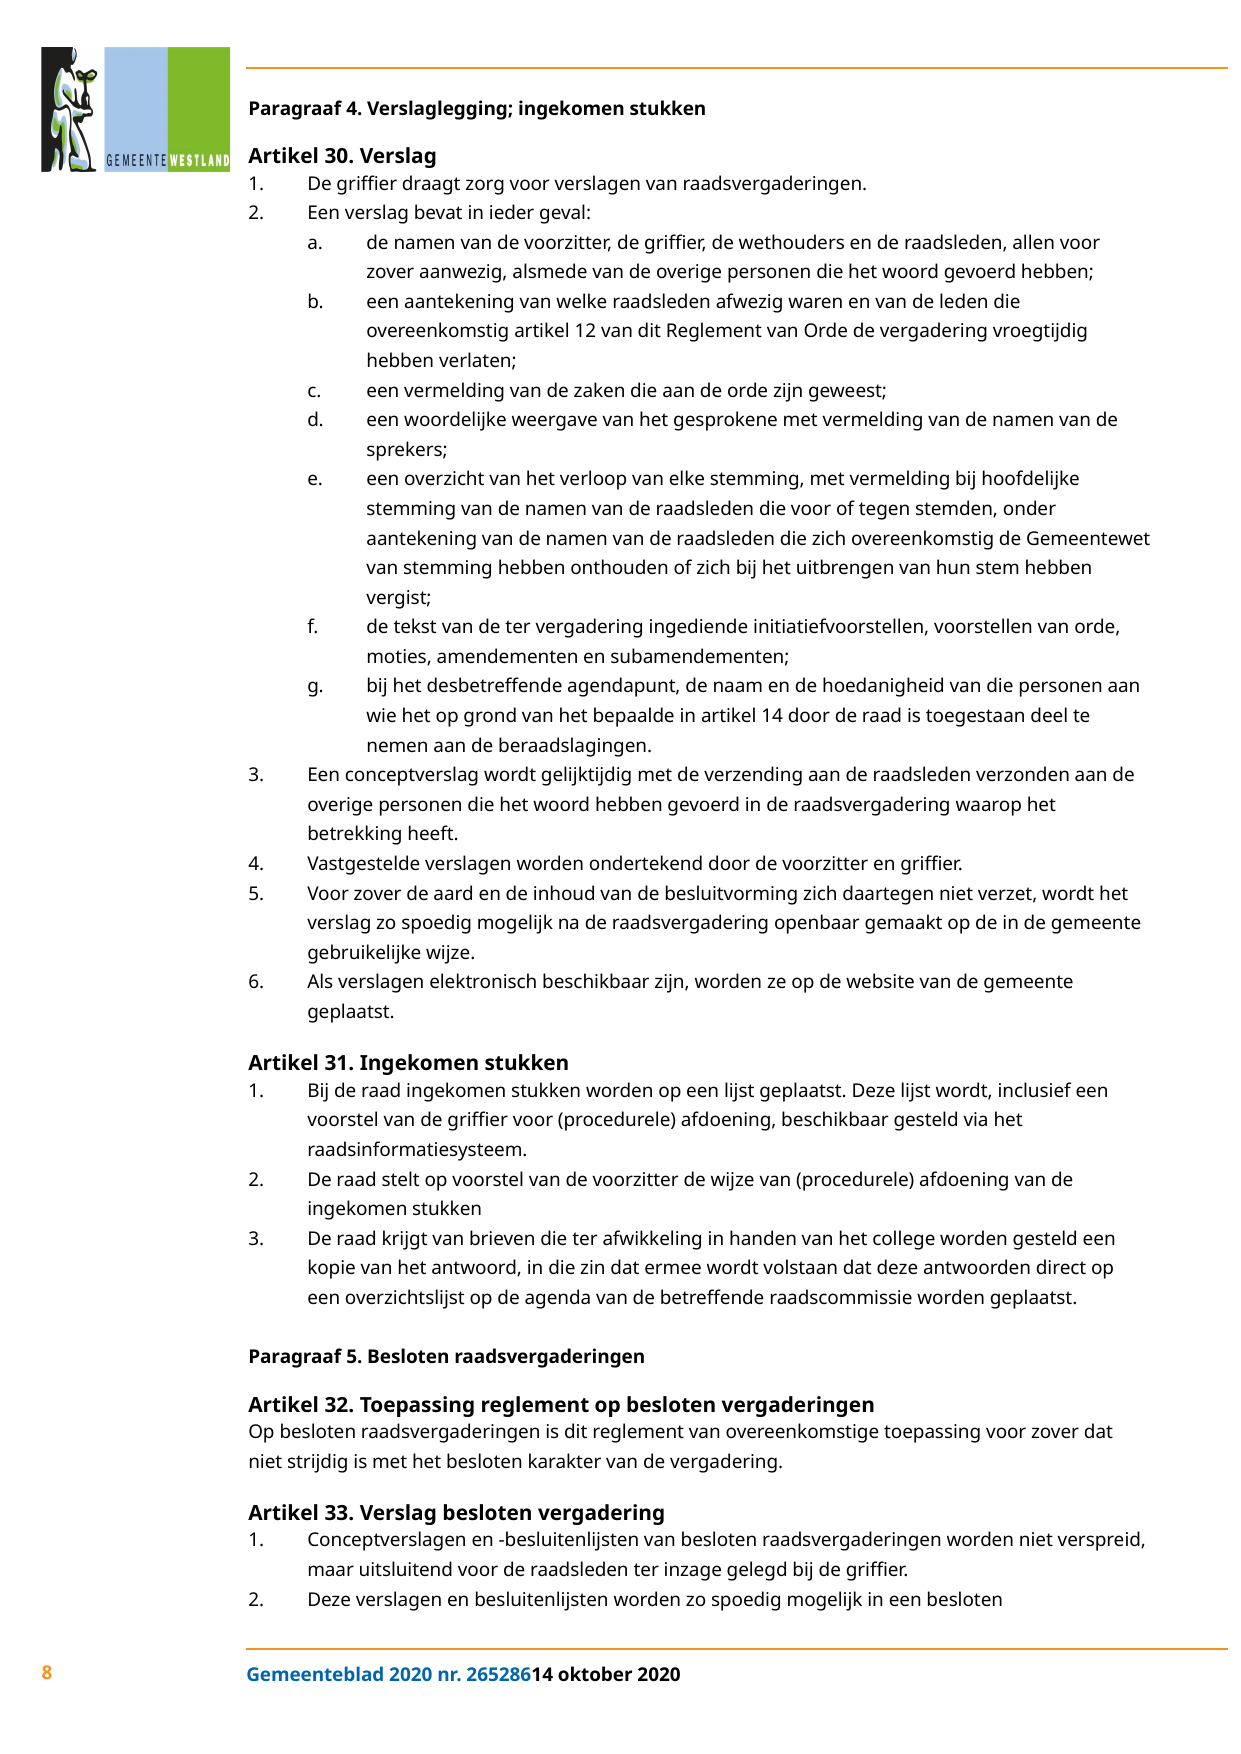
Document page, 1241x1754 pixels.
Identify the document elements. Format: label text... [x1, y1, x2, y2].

list Een conceptverslag wordt gelijktijdig met de verzending aan de raadsleden verzonden aan de overige personen die het woord hebben gevoerd in de raadsvergadering waarop het betrekking heeft. [248, 761, 1152, 846]
text Artikel 33. Verslag besloten vergadering [248, 1498, 1152, 1527]
list Conceptverslagen en -besluitenlijsten van besloten raadsvergaderingen worden niet verspreid, maar uitsluitend voor de raadsleden ter inzage gelegd bij de griffier. [248, 1527, 1152, 1582]
picture [41, 47, 231, 172]
text Artikel 31. Ingekomen stukken [248, 1048, 1152, 1077]
list De raad krijgt van brieven die ter afwikkeling in handen van het college worden gesteld een kopie van het antwoord, in die zin dat ermee wordt volstaan dat deze antwoorden direct op een overzichtslijst op de agenda van de betreffende raadscommissie worden geplaatst. [248, 1225, 1152, 1310]
list een woordelijke weergave van het gesprokene met vermelding van de namen van de sprekers; [307, 406, 1152, 462]
text Artikel 30. Verslag [248, 141, 1152, 170]
list Een verslag bevat in ieder geval: [248, 199, 1152, 225]
text Op besloten raadsvergaderingen is dit reglement van overeenkomstige toepassing voor zover dat niet strijdig is met het besloten karakter van de vergadering. [248, 1418, 1152, 1473]
text Paragraaf 4. Verslaglegging; ingekomen stukken [248, 95, 1152, 121]
list een overzicht van het verloop van elke stemming, met vermelding bij hoofdelijke stemming van de namen van de raadsleden die voor of tegen stemden, onder aantekening van de namen van de raadsleden die zich overeenkomstig de Gemeentewet van stemming hebben onthouden of zich bij het uitbrengen van hun stem hebben vergist; [307, 466, 1152, 610]
list bij het desbetreffende agendapunt, de naam en de hoedanigheid van die personen aan wie het op grond van het bepaalde in artikel 14 door de raad is toegestaan deel te nemen aan de beraadslagingen. [307, 673, 1152, 758]
list Deze verslagen en besluitenlijsten worden zo spoedig mogelijk in een besloten [248, 1586, 1152, 1612]
text Artikel 32. Toepassing reglement op besloten vergaderingen [248, 1390, 1152, 1418]
list Voor zover de aard en de inhoud van de besluitvorming zich daartegen niet verzet, wordt het verslag zo spoedig mogelijk na de raadsvergadering openbaar gemaakt op de in de gemeente gebruikelijke wijze. [248, 880, 1152, 965]
list Vastgestelde verslagen worden ondertekend door de voorzitter en griffier. [248, 850, 1152, 876]
text Paragraaf 5. Besloten raadsvergaderingen [248, 1343, 1152, 1369]
list de namen van de voorzitter, de griffier, de wethouders en de raadsleden, allen voor zover aanwezig, alsmede van de overige personen die het woord gevoerd hebben; [307, 229, 1152, 284]
list de tekst van de ter vergadering ingediende initiatiefvoorstellen, voorstellen van orde, moties, amendementen en subamendementen; [307, 613, 1152, 669]
list Als verslagen elektronisch beschikbaar zijn, worden ze op de website van de gemeente geplaatst. [248, 968, 1152, 1024]
list De griffier draagt zorg voor verslagen van raadsvergaderingen. [248, 170, 1152, 196]
list Bij de raad ingekomen stukken worden op een lijst geplaatst. Deze lijst wordt, inclusief een voorstel van de griffier voor (procedurele) afdoening, beschikbaar gesteld via het raadsinformatiesysteem. [248, 1077, 1152, 1162]
list De raad stelt op voorstel van de voorzitter de wijze van (procedurele) afdoening van de ingekomen stukken [248, 1166, 1152, 1221]
list een aantekening van welke raadsleden afwezig waren en van de leden die overeenkomstig artikel 12 van dit Reglement van Orde de vergadering vroegtijdig hebben verlaten; [307, 288, 1152, 373]
list een vermelding van de zaken die aan de orde zijn geweest; [307, 377, 1152, 403]
